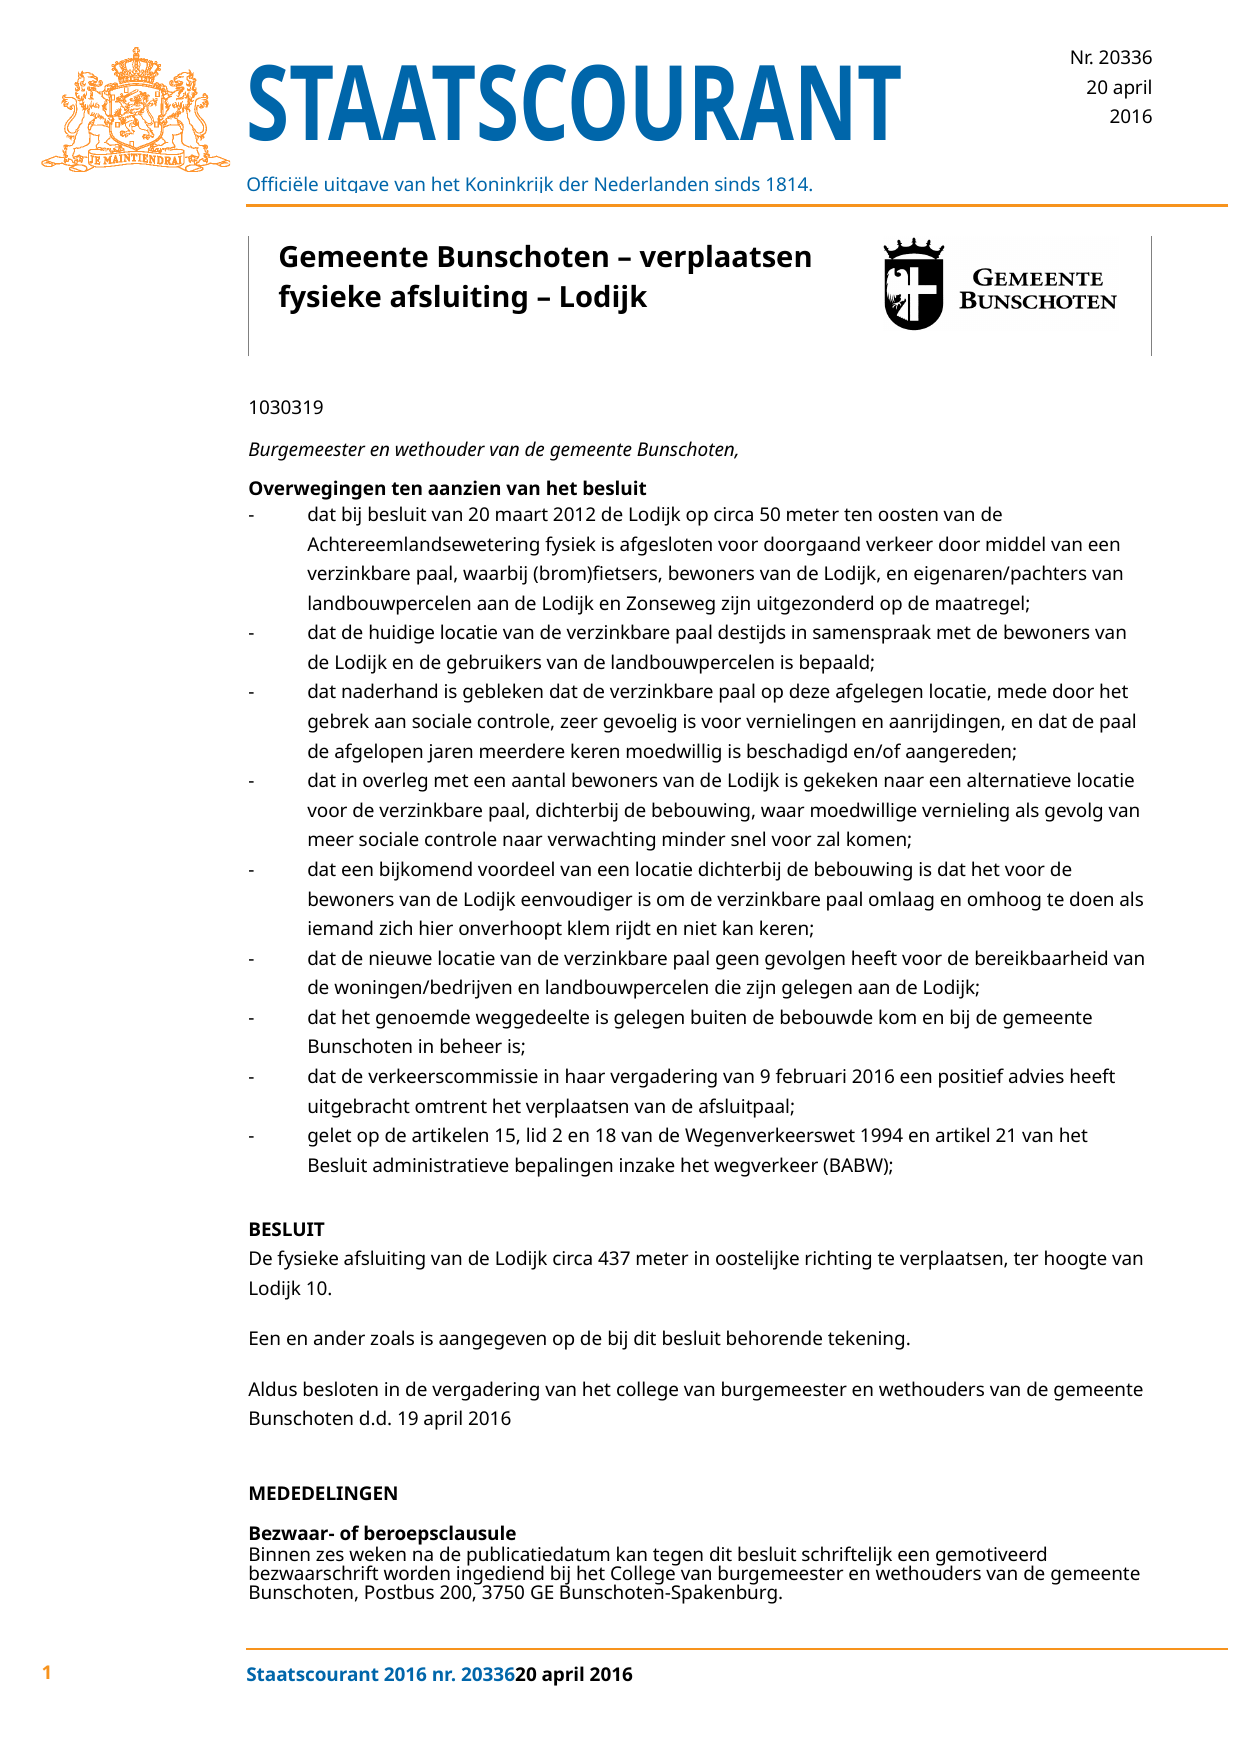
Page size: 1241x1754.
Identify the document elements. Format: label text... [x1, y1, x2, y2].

list Besluit administratieve bepalingen inzake het wegverkeer (BABW); [248, 1152, 1152, 1178]
text BESLUIT [248, 1216, 1152, 1242]
text Een en ander zoals is aangegeven op de bij dit besluit behorende tekening. [248, 1326, 1152, 1351]
text Bezwaar- of beroepsclausule [248, 1520, 1152, 1546]
text De fysieke afsluiting van de Lodijk circa 437 meter in oostelijke richting te verplaatsen, ter hoogte van Lodijk 10. [248, 1246, 1152, 1301]
list dat een bijkomend voordeel van een locatie dichterbij de bebouwing is dat het voor de bewoners van de Lodijk eenvoudiger is om de verzinkbare paal omlaag en omhoog te doen als iemand zich hier onverhoopt klem rijdt en niet kan keren; [248, 856, 1152, 941]
text Binnen zes weken na de publicatiedatum kan tegen dit besluit schriftelijk een gemotiveerd bezwaarschrift worden ingediend bij het College van burgemeester en wethouders van de gemeente Bunschoten, Postbus 200, 3750 GE Bunschoten-Spakenburg. [248, 1546, 1152, 1603]
text Burgemeester en wethouder van de gemeente Bunschoten, [248, 436, 1152, 462]
list dat de huidige locatie van de verzinkbare paal destijds in samenspraak met de bewoners van de Lodijk en de gebruikers van de landbouwpercelen is bepaald; [248, 619, 1152, 675]
table_header Gemeente Bunschoten – verplaatsen fysieke afsluiting – Lodijk [249, 236, 850, 356]
list dat de verkeerscommissie in haar vergadering van 9 februari 2016 een positief advies heeft uitgebracht omtrent het verplaatsen van de afsluitpaal; [248, 1063, 1152, 1118]
list dat in overleg met een aantal bewoners van de Lodijk is gekeken naar een alternatieve locatie voor de verzinkbare paal, dichterbij de bebouwing, waar moedwillige vernieling als gevolg van meer sociale controle naar verwachting minder snel voor zal komen; [248, 767, 1152, 852]
list gelet op de artikelen 15, lid 2 en 18 van de Wegenverkeerswet 1994 en artikel 21 van het [248, 1122, 1152, 1148]
text 1030319 [248, 394, 1152, 420]
text MEDEDELINGEN [248, 1481, 1152, 1506]
list dat de nieuwe locatie van de verzinkbare paal geen gevolgen heeft voor de bereikbaarheid van de woningen/bedrijven en landbouwpercelen die zijn gelegen aan de Lodijk; [248, 945, 1152, 1000]
picture [41, 47, 231, 172]
table_header [850, 236, 1151, 356]
list dat naderhand is gebleken dat de verzinkbare paal op deze afgelegen locatie, mede door het gebrek aan sociale controle, zeer gevoelig is voor vernielingen en aanrijdingen, en dat de paal de afgelopen jaren meerdere keren moedwillig is beschadigd en/of aangereden; [248, 679, 1152, 763]
text Aldus besloten in de vergadering van het college van burgemeester en wethouders van de gemeente Bunschoten d.d. 19 april 2016 [248, 1376, 1152, 1431]
list dat bij besluit van 20 maart 2012 de Lodijk op circa 50 meter ten oosten van de Achtereemlandsewetering fysiek is afgesloten voor doorgaand verkeer door middel van een verzinkbare paal, waarbij (brom)fietsers, bewoners van de Lodijk, en eigenaren/pachters van landbouwpercelen aan de Lodijk en Zonseweg zijn uitgezonderd op de maatregel; [248, 501, 1152, 616]
list dat het genoemde weggedeelte is gelegen buiten de bebouwde kom en bij de gemeente Bunschoten in beheer is; [248, 1004, 1152, 1059]
picture [882, 236, 1119, 331]
text Overwegingen ten aanzien van het besluit [248, 475, 1152, 501]
